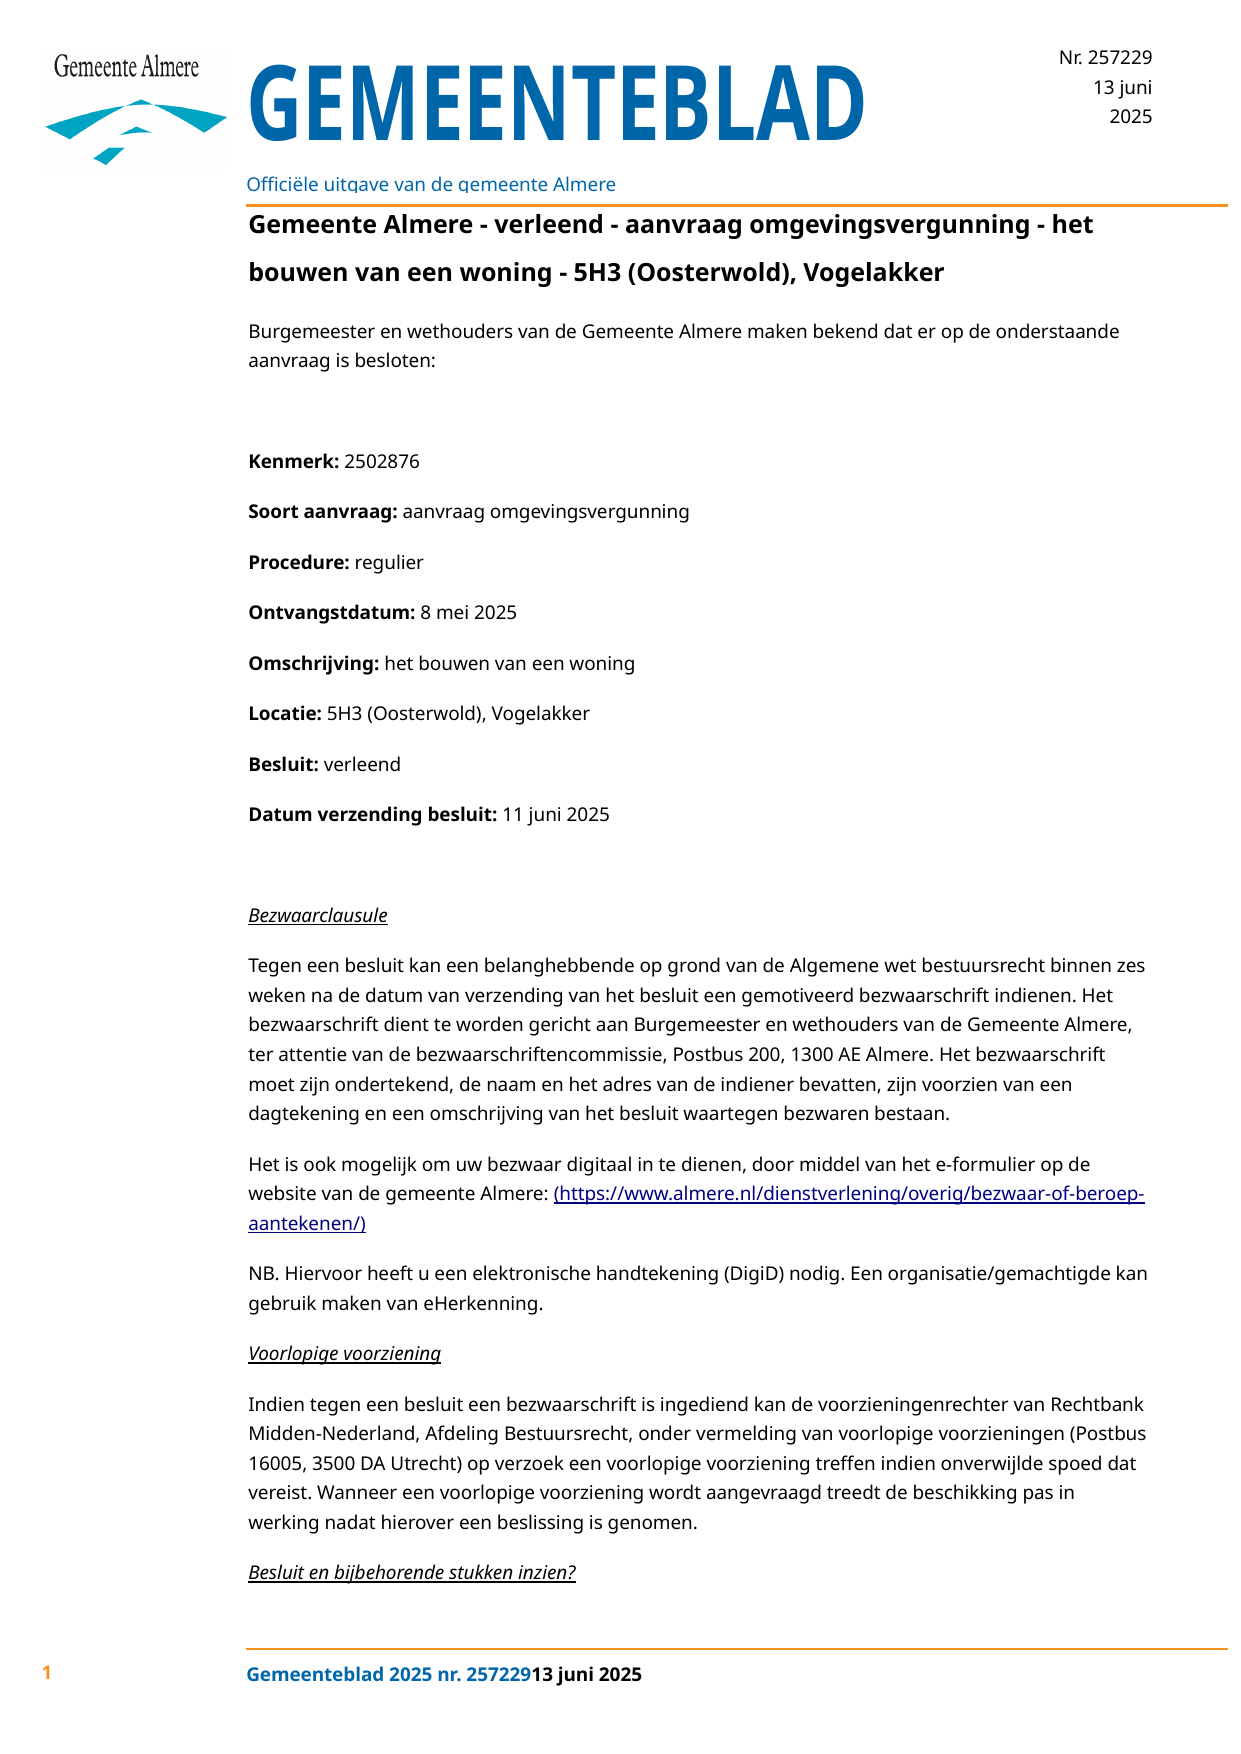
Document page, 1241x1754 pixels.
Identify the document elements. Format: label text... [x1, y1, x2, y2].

text Burgemeester en wethouders van de Gemeente Almere maken bekend dat er op de onderstaande aanvraag is besloten: [248, 318, 1152, 373]
text Besluit: verleend [248, 751, 1152, 777]
text Ontvangstdatum: 8 mei 2025 [248, 599, 1152, 625]
text Locatie: 5H3 (Oosterwold), Vogelakker [248, 700, 1152, 726]
text Procedure: regulier [248, 549, 1152, 575]
text Omschrijving: het bouwen van een woning [248, 650, 1152, 676]
text Gemeente Almere - verleend - aanvraag omgevingsvergunning - het bouwen van een woning - 5H3 (Oosterwold), Vogelakker [248, 207, 1152, 288]
text NB. Hiervoor heeft u een elektronische handtekening (DigiD) nodig. Een organisatie/gemachtigde kan gebruik maken van eHerkenning. [248, 1260, 1152, 1316]
text Besluit en bijbehorende stukken inzien? [248, 1559, 1152, 1585]
text Indien tegen een besluit een bezwaarschrift is ingediend kan de voorzieningenrechter van Rechtbank Midden-Nederland, Afdeling Bestuursrecht, onder vermelding van voorlopige voorzieningen (Postbus 16005, 3500 DA Utrecht) op verzoek een voorlopige voorziening treffen indien onverwijlde spoed dat vereist. Wanneer een voorlopige voorziening wordt aangevraagd treedt de beschikking pas in werking nadat hierover een beslissing is genomen. [248, 1391, 1152, 1535]
text Kenmerk: 2502876 [248, 448, 1152, 474]
text Soort aanvraag: aanvraag omgevingsvergunning [248, 499, 1152, 524]
text Het is ook mogelijk om uw bezwaar digitaal in te dienen, door middel van het e-formulier op de website van de gemeente Almere: (https://www.almere.nl/dienstverlening/overig/bezwaar-of-beroep-aantekenen/) [248, 1151, 1152, 1236]
text Bezwaarclausule [248, 902, 1152, 928]
text Tegen een besluit kan een belanghebbende op grond van de Algemene wet bestuursrecht binnen zes weken na de datum van verzending van het besluit een gemotiveerd bezwaarschrift indienen. Het bezwaarschrift dient te worden gericht aan Burgemeester en wethouders van de Gemeente Almere, ter attentie van de bezwaarschriftencommissie, Postbus 200, 1300 AE Almere. Het bezwaarschrift moet zijn ondertekend, de naam en het adres van de indiener bevatten, zijn voorzien van een dagtekening en een omschrijving van het besluit waartegen bezwaren bestaan. [248, 952, 1152, 1126]
picture [41, 47, 231, 172]
text Datum verzending besluit: 11 juni 2025 [248, 801, 1152, 827]
text Voorlopige voorziening [248, 1340, 1152, 1366]
